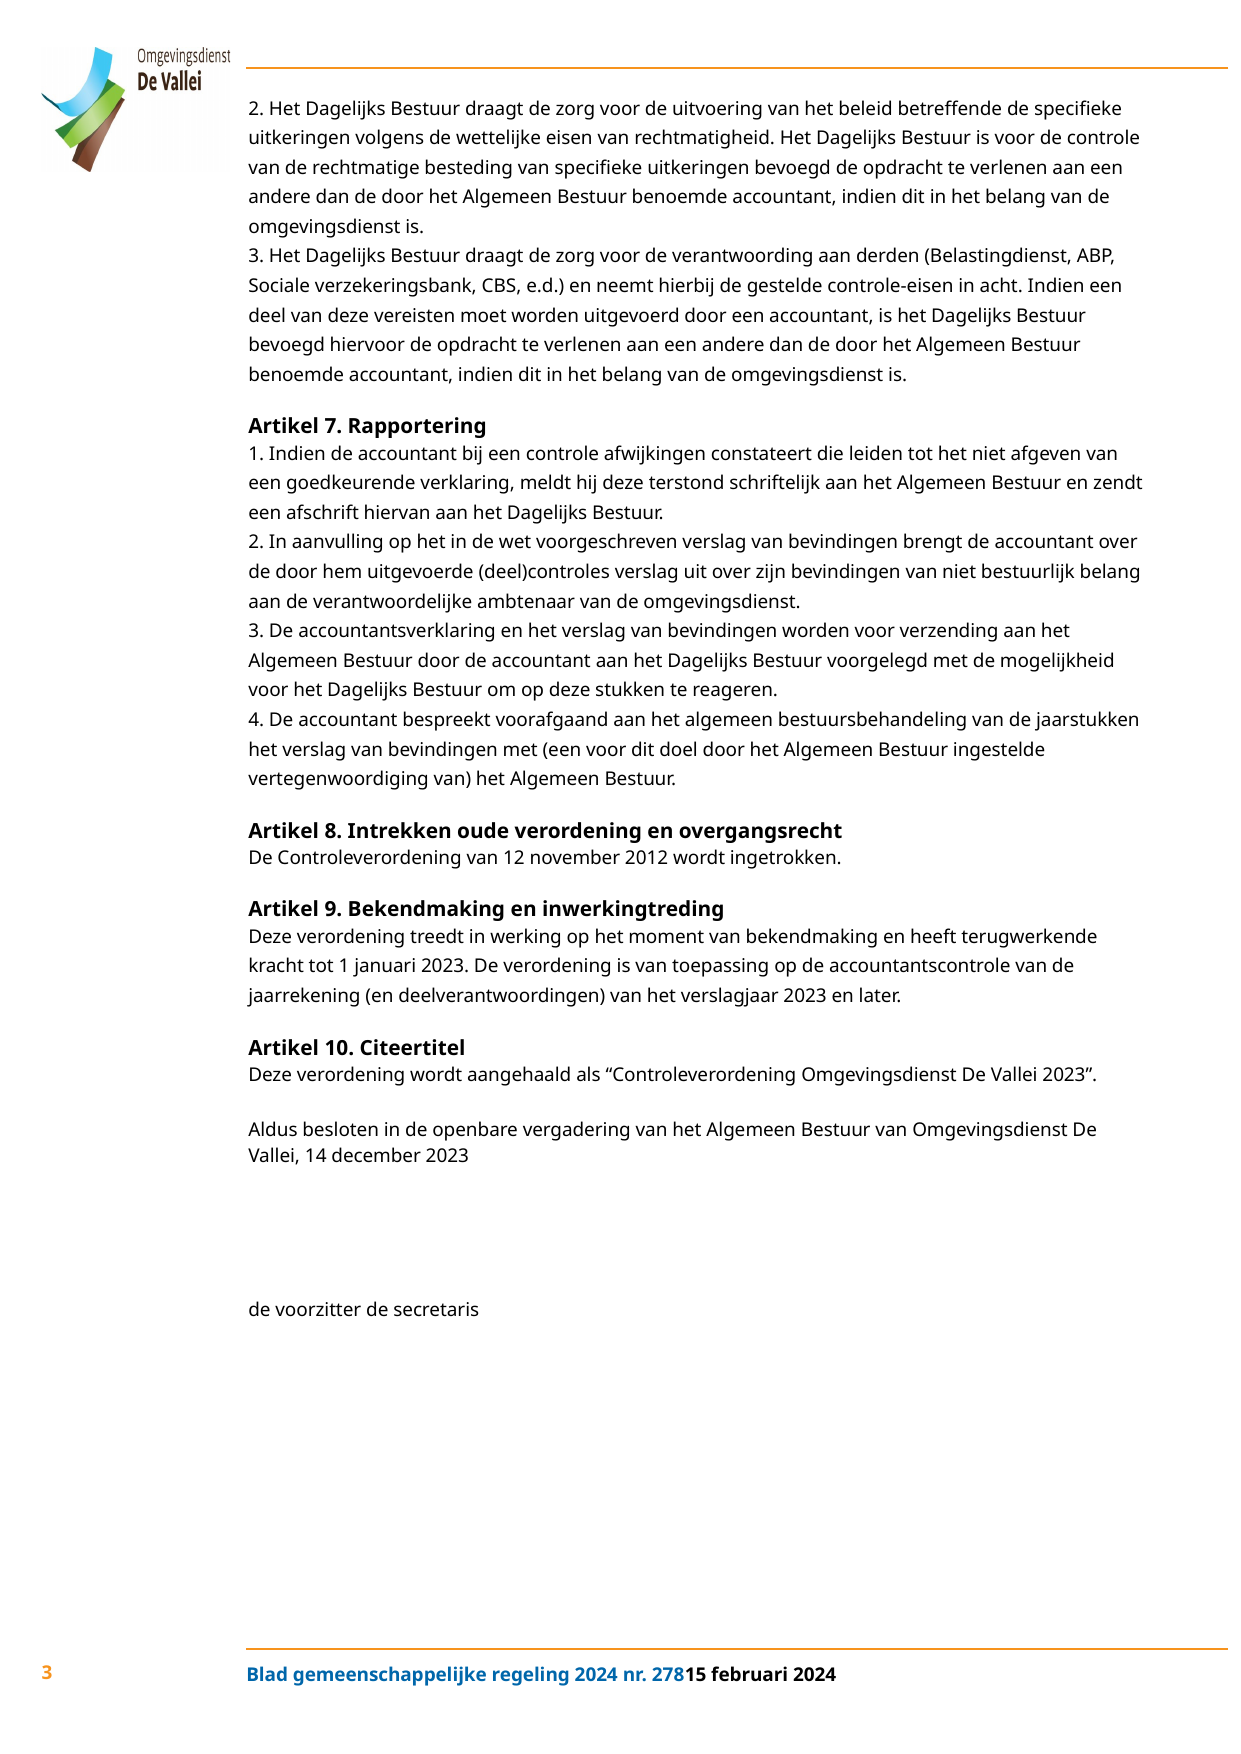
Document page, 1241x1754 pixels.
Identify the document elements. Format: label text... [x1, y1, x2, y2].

text de voorzitter de secretaris [248, 1296, 1152, 1322]
text 4. De accountant bespreekt voorafgaand aan het algemeen bestuursbehandeling van de jaarstukken het verslag van bevindingen met (een voor dit doel door het Algemeen Bestuur ingestelde vertegenwoordiging van) het Algemeen Bestuur. [248, 706, 1152, 791]
text 2. In aanvulling op het in de wet voorgeschreven verslag van bevindingen brengt de accountant over de door hem uitgevoerde (deel)controles verslag uit over zijn bevindingen van niet bestuurlijk belang aan de verantwoordelijke ambtenaar van de omgevingsdienst. [248, 529, 1152, 613]
text Artikel 8. Intrekken oude verordening en overgangsrecht [248, 816, 1152, 844]
text Artikel 10. Citeertitel [248, 1033, 1152, 1061]
text De Controleverordening van 12 november 2012 wordt ingetrokken. [248, 844, 1152, 870]
picture [41, 47, 231, 172]
text Deze verordening treedt in werking op het moment van bekendmaking en heeft terugwerkende kracht tot 1 januari 2023. De verordening is van toepassing op de accountantscontrole van de jaarrekening (en deelverantwoordingen) van het verslagjaar 2023 en later. [248, 923, 1152, 1008]
text 2. Het Dagelijks Bestuur draagt de zorg voor de uitvoering van het beleid betreffende de specifieke uitkeringen volgens de wettelijke eisen van rechtmatigheid. Het Dagelijks Bestuur is voor de controle van de rechtmatige besteding van specifieke uitkeringen bevoegd de opdracht te verlenen aan een andere dan de door het Algemeen Bestuur benoemde accountant, indien dit in het belang van de omgevingsdienst is. [248, 95, 1152, 239]
text Artikel 9. Bekendmaking en inwerkingtreding [248, 894, 1152, 923]
text 1. Indien de accountant bij een controle afwijkingen constateert die leiden tot het niet afgeven van een goedkeurende verklaring, meldt hij deze terstond schriftelijk aan het Algemeen Bestuur en zendt een afschrift hiervan aan het Dagelijks Bestuur. [248, 440, 1152, 525]
text Artikel 7. Rapportering [248, 411, 1152, 440]
text Aldus besloten in de openbare vergadering van het Algemeen Bestuur van Omgevingsdienst De Vallei, 14 december 2023 [248, 1116, 1152, 1168]
text 3. De accountantsverklaring en het verslag van bevindingen worden voor verzending aan het Algemeen Bestuur door de accountant aan het Dagelijks Bestuur voorgelegd met de mogelijkheid voor het Dagelijks Bestuur om op deze stukken te reageren. [248, 617, 1152, 702]
text Deze verordening wordt aangehaald als “Controleverordening Omgevingsdienst De Vallei 2023”. [248, 1061, 1152, 1087]
text 3. Het Dagelijks Bestuur draagt de zorg voor de verantwoording aan derden (Belastingdienst, ABP, Sociale verzekeringsbank, CBS, e.d.) en neemt hierbij de gestelde controle-eisen in acht. Indien een deel van deze vereisten moet worden uitgevoerd door een accountant, is het Dagelijks Bestuur bevoegd hiervoor de opdracht te verlenen aan een andere dan de door het Algemeen Bestuur benoemde accountant, indien dit in het belang van de omgevingsdienst is. [248, 243, 1152, 387]
